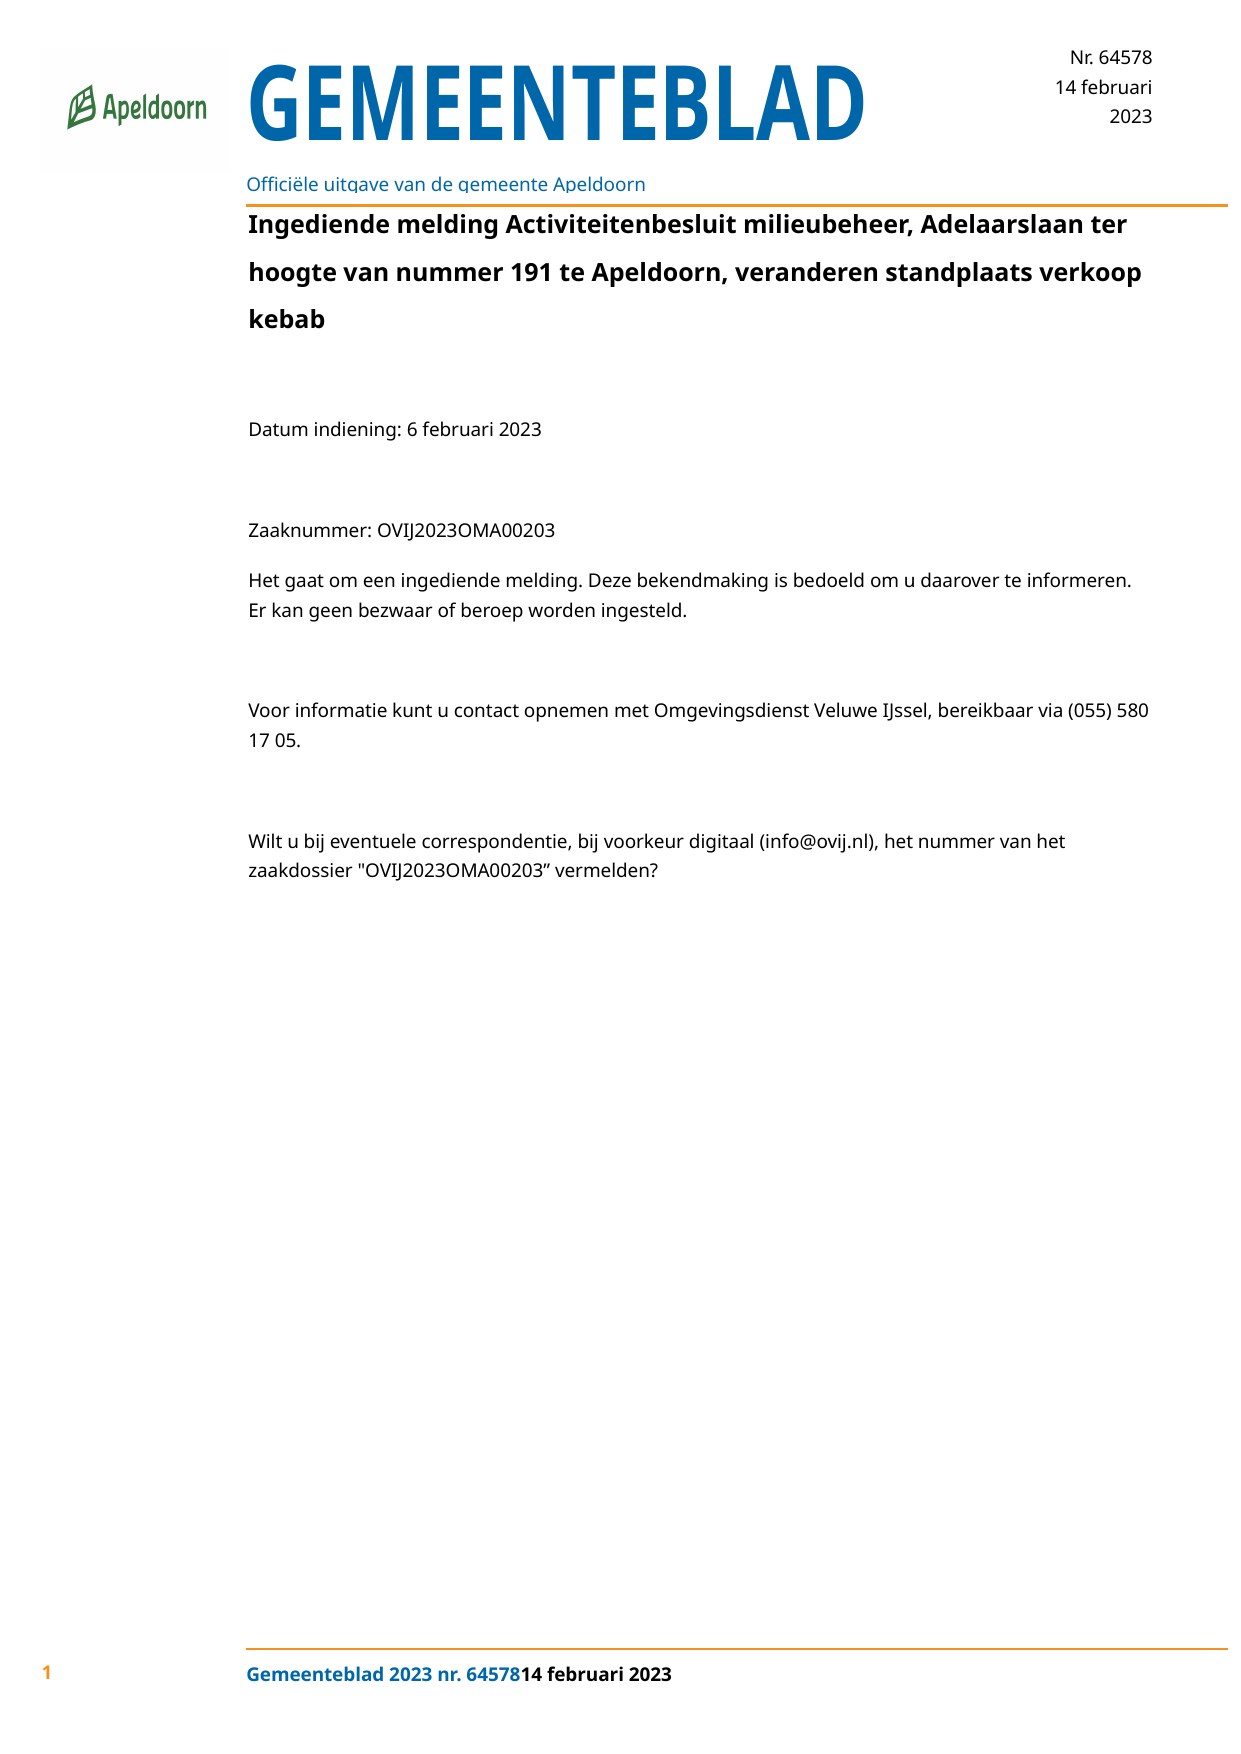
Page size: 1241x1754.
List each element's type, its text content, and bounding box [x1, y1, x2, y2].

text Voor informatie kunt u contact opnemen met Omgevingsdienst Veluwe IJssel, bereikbaar via (055) 580 17 05. [248, 698, 1152, 753]
text Ingediende melding Activiteitenbesluit milieubeheer, Adelaarslaan ter hoogte van nummer 191 te Apeldoorn, veranderen standplaats verkoop kebab [248, 207, 1152, 336]
text Datum indiening: 6 februari 2023 [248, 416, 1152, 442]
text Het gaat om een ingediende melding. Deze bekendmaking is bedoeld om u daarover te informeren. Er kan geen bezwaar of beroep worden ingesteld. [248, 567, 1152, 622]
text Wilt u bij eventuele correspondentie, bij voorkeur digitaal (info@ovij.nl), het nummer van het zaakdossier "OVIJ2023OMA00203” vermelden? [248, 828, 1152, 883]
text Zaaknummer: OVIJ2023OMA00203 [248, 517, 1152, 542]
picture [41, 47, 231, 172]
